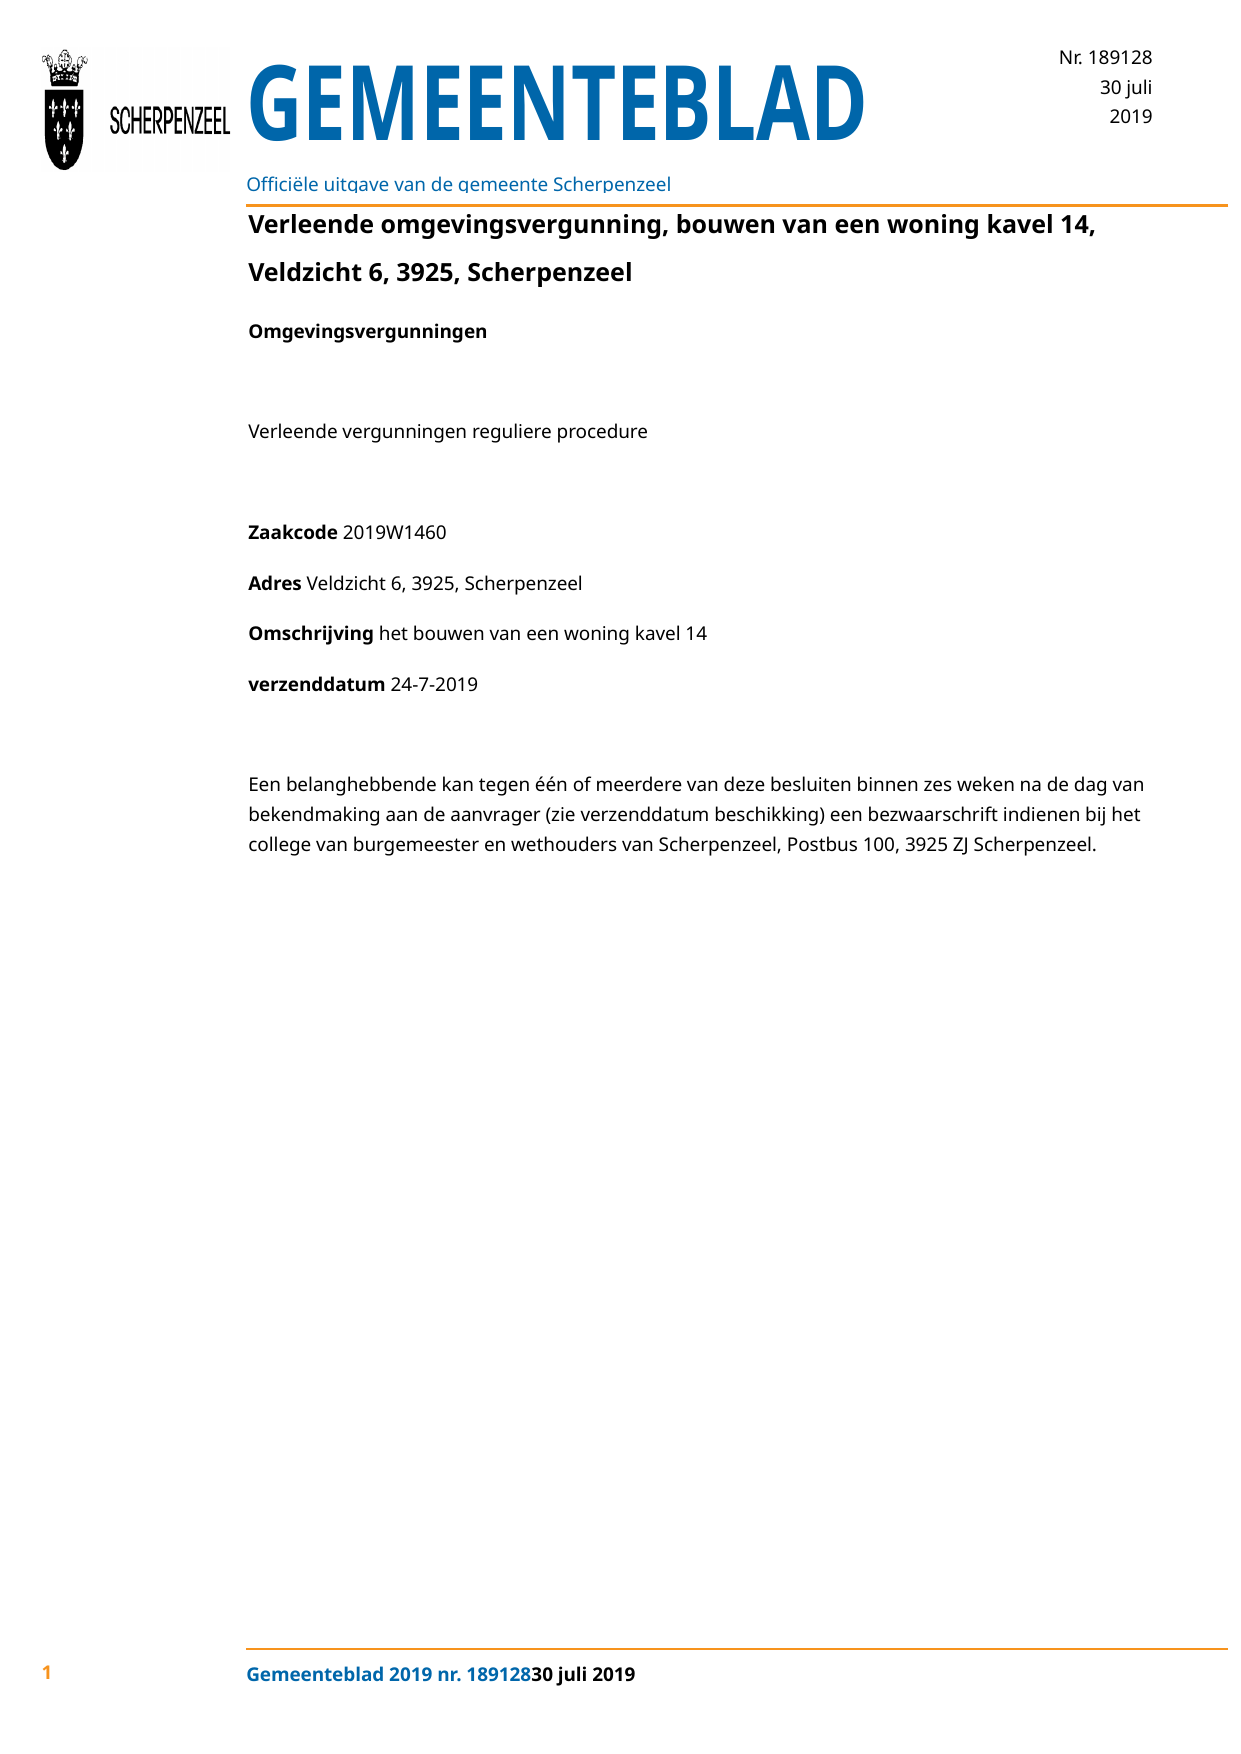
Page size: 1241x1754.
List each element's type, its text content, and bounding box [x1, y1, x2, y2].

text Verleende vergunningen reguliere procedure [248, 419, 1152, 444]
text Zaakcode 2019W1460 [248, 519, 1152, 545]
text Omgevingsvergunningen [248, 318, 1152, 344]
text Omschrijving het bouwen van een woning kavel 14 [248, 620, 1152, 646]
text Adres Veldzicht 6, 3925, Scherpenzeel [248, 570, 1152, 596]
picture [41, 47, 231, 172]
text verzenddatum 24-7-2019 [248, 671, 1152, 697]
text Verleende omgevingsvergunning, bouwen van een woning kavel 14, Veldzicht 6, 3925, Scherpenzeel [248, 207, 1152, 288]
text Een belanghebbende kan tegen één of meerdere van deze besluiten binnen zes weken na de dag van bekendmaking aan de aanvrager (zie verzenddatum beschikking) een bezwaarschrift indienen bij het college van burgemeester en wethouders van Scherpenzeel, Postbus 100, 3925 ZJ Scherpenzeel. [248, 772, 1152, 857]
